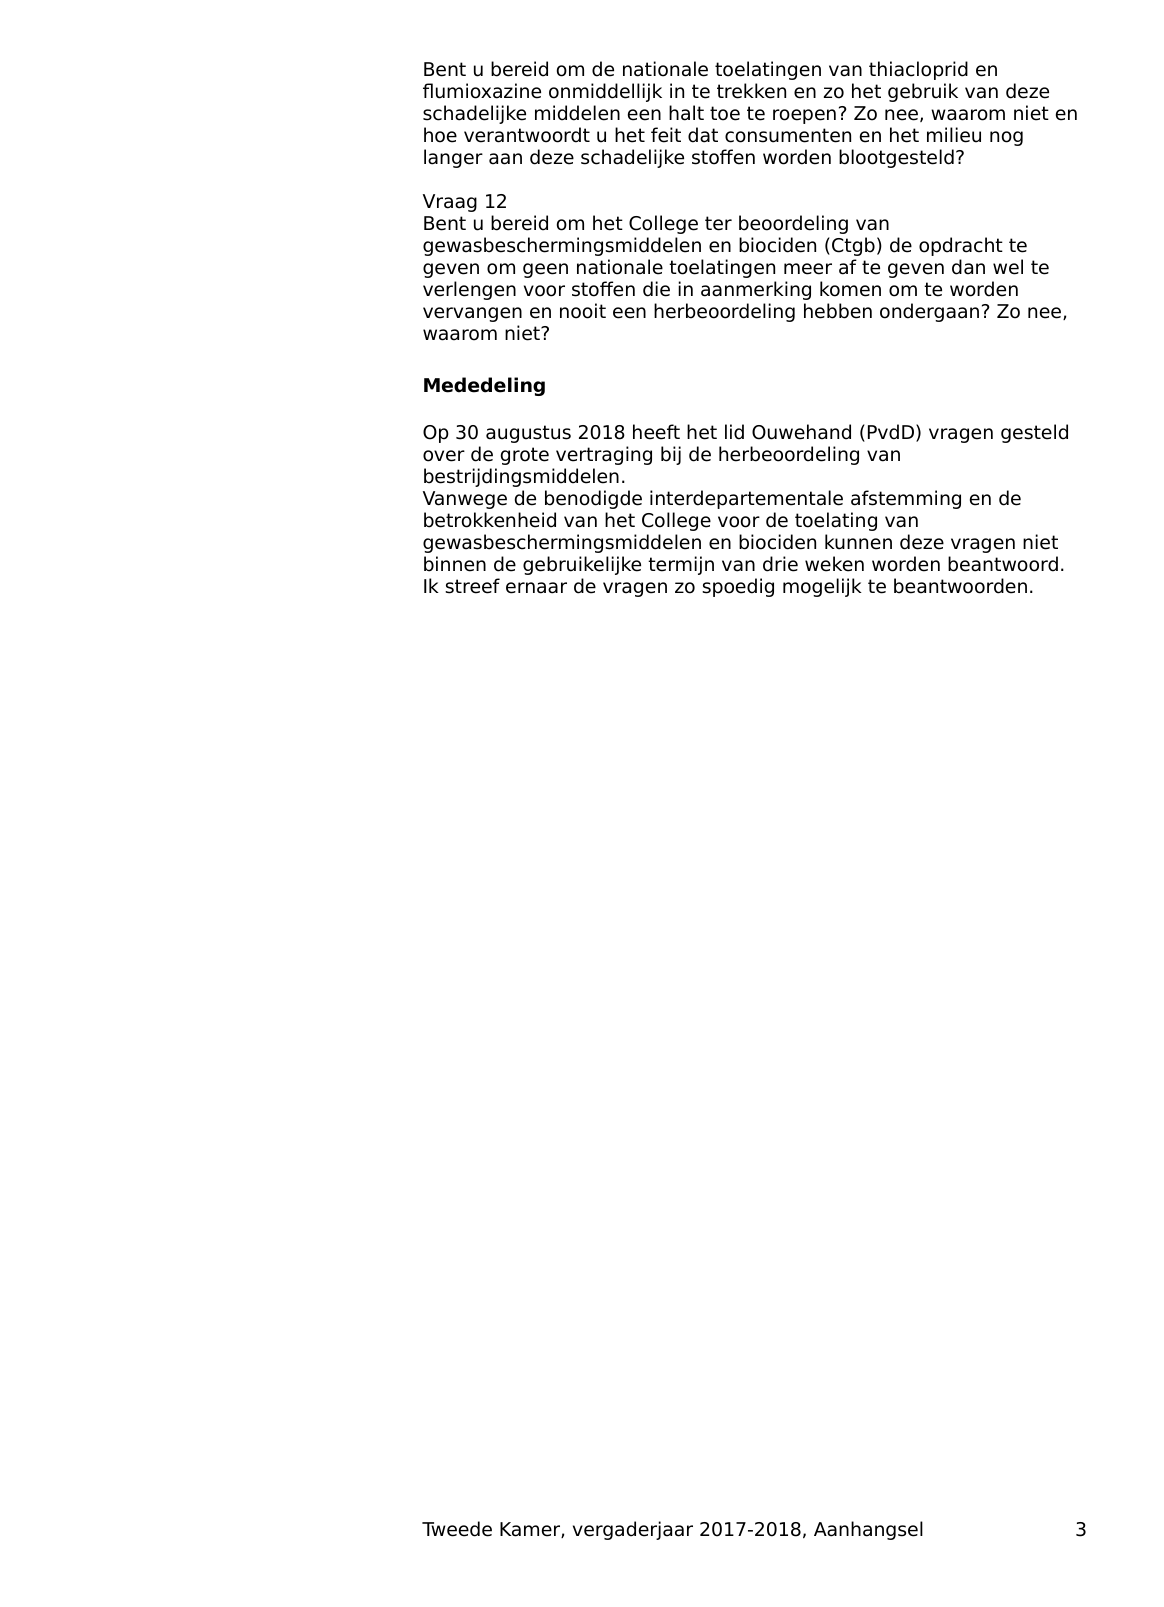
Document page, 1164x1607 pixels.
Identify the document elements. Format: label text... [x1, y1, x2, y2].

text Vanwege de benodigde interdepartementale afstemming en de betrokkenheid van het College voor de toelating van gewasbeschermingsmiddelen en biociden kunnen deze vragen niet binnen de gebruikelijke termijn van drie weken worden beantwoord. Ik streef ernaar de vragen zo spoedig mogelijk te beantwoorden. [422, 488, 1087, 598]
text Bent u bereid om de nationale toelatingen van thiacloprid en flumioxazine onmiddellijk in te trekken en zo het gebruik van deze schadelijke middelen een halt toe te roepen? Zo nee, waarom niet en hoe verantwoordt u het feit dat consumenten en het milieu nog langer aan deze schadelijke stoffen worden blootgesteld? [422, 59, 1087, 169]
text Vraag 12 [422, 191, 1087, 213]
text Bent u bereid om het College ter beoordeling van gewasbeschermingsmiddelen en biociden (Ctgb) de opdracht te geven om geen nationale toelatingen meer af te geven dan wel te verlengen voor stoffen die in aanmerking komen om te worden vervangen en nooit een herbeoordeling hebben ondergaan? Zo nee, waarom niet? [422, 213, 1087, 345]
subtitle Mededeling [422, 375, 1087, 397]
text Op 30 augustus 2018 heeft het lid Ouwehand (PvdD) vragen gesteld over de grote vertraging bij de herbeoordeling van bestrijdingsmiddelen. [422, 422, 1087, 488]
